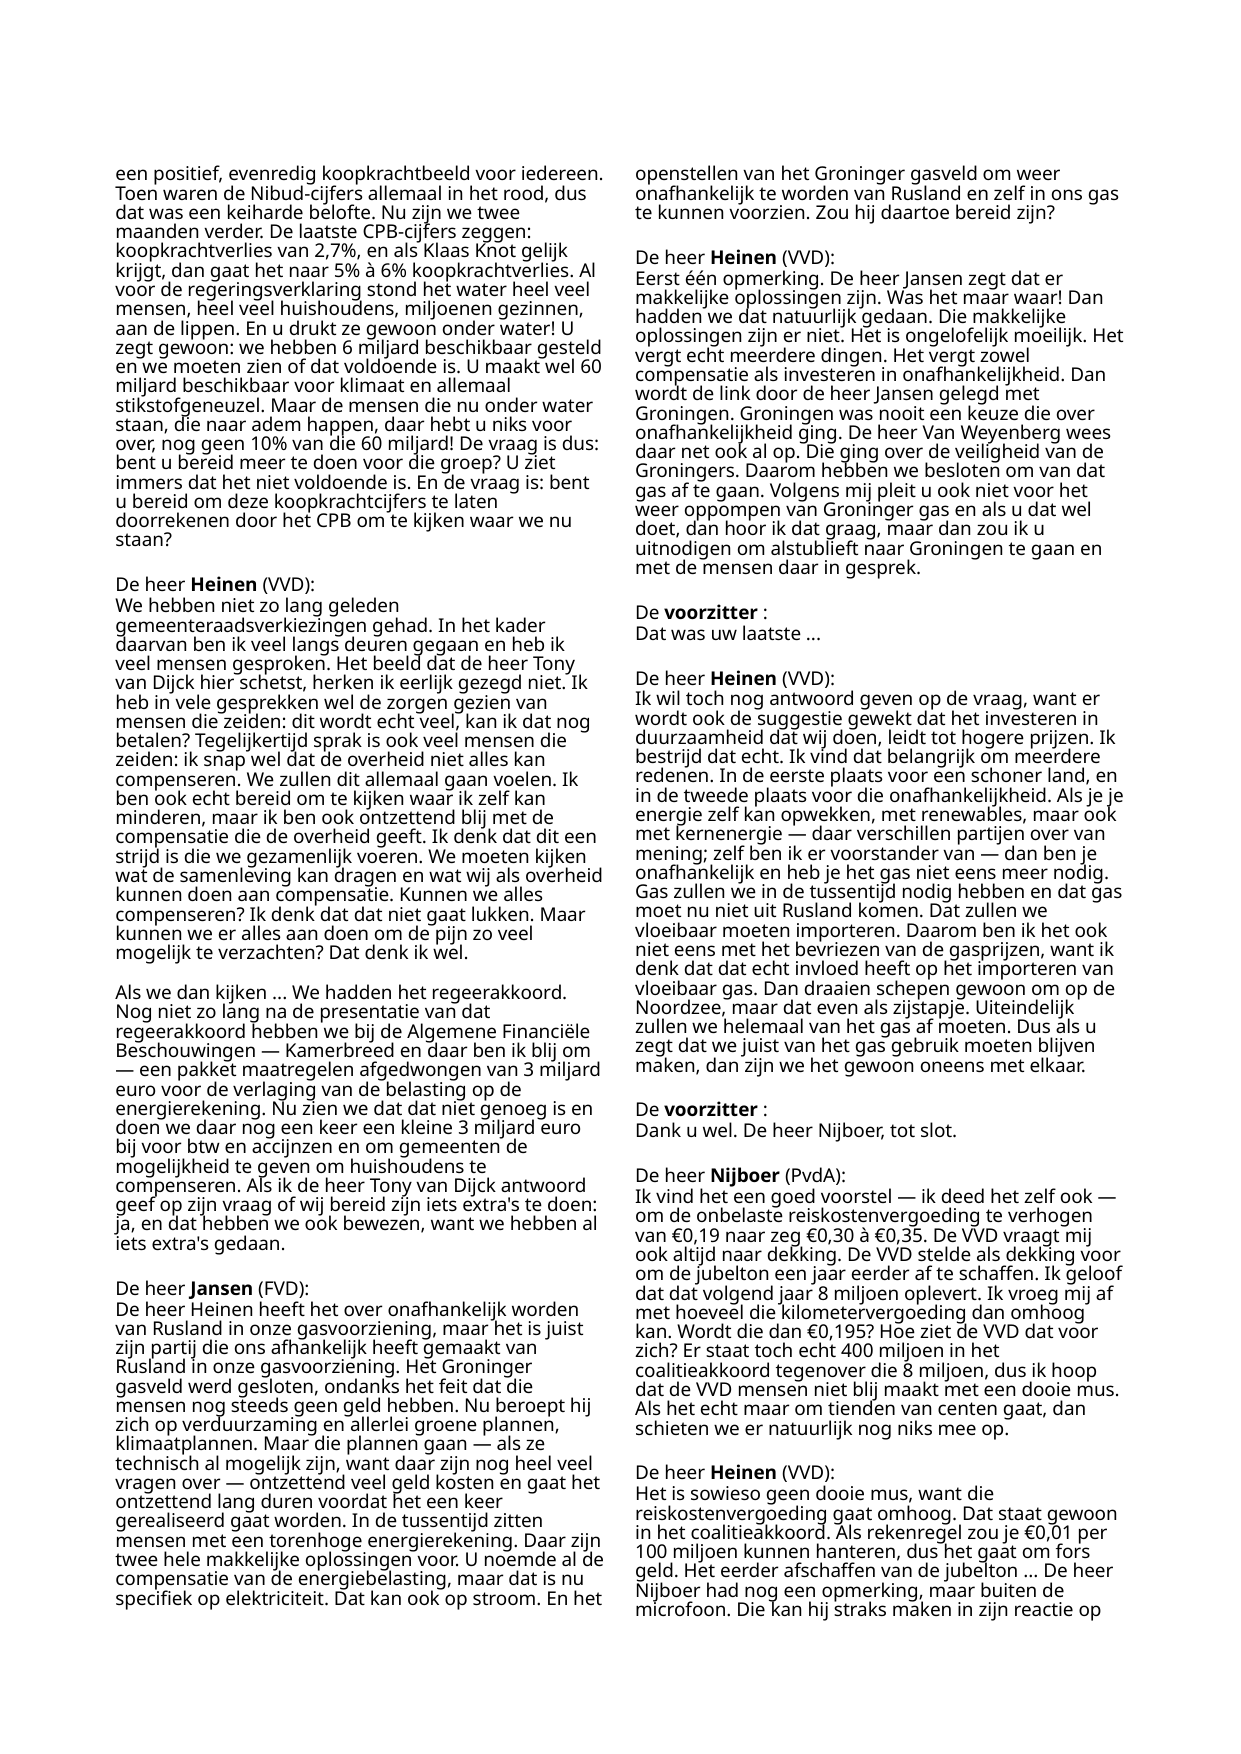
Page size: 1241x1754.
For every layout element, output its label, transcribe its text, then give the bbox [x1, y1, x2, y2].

text De heer Heinen (VVD): [635, 665, 1125, 690]
text De heer Heinen (VVD): [115, 572, 605, 597]
text openstellen van het Groninger gasveld om weer onafhankelijk te worden van Rusland en zelf in ons gas te kunnen voorzien. Zou hij daartoe bereid zijn? [635, 165, 1125, 223]
text De voorzitter : [635, 1097, 1125, 1122]
text Dank u wel. De heer Nijboer, tot slot. [635, 1122, 1125, 1142]
text Eerst één opmerking. De heer Jansen zegt dat er makkelijke oplossingen zijn. Was het maar waar! Dan hadden we dat natuurlijk gedaan. Die makkelijke oplossingen zijn er niet. Het is ongelofelijk moeilijk. Het vergt echt meerdere dingen. Het vergt zowel compensatie als investeren in onafhankelijkheid. Dan wordt de link door de heer Jansen gelegd met Groningen. Groningen was nooit een keuze die over onafhankelijkheid ging. De heer Van Weyenberg wees daar net ook al op. Die ging over de veiligheid van de Groningers. Daarom hebben we besloten om van dat gas af te gaan. Volgens mij pleit u ook niet voor het weer oppompen van Groninger gas en als u dat wel doet, dan hoor ik dat graag, maar dan zou ik u uitnodigen om alstublieft naar Groningen te gaan en met de mensen daar in gesprek. [635, 270, 1125, 578]
text Als we dan kijken ... We hadden het regeerakkoord. Nog niet zo lang na de presentatie van dat regeerakkoord hebben we bij de Algemene Financiële Beschouwingen — Kamerbreed en daar ben ik blij om — een pakket maatregelen afgedwongen van 3 miljard euro voor de verlaging van de belasting op de energierekening. Nu zien we dat dat niet genoeg is en doen we daar nog een keer een kleine 3 miljard euro bij voor btw en accijnzen en om gemeenten de mogelijkheid te geven om huishoudens te compenseren. Als ik de heer Tony van Dijck antwoord geef op zijn vraag of wij bereid zijn iets extra's te doen: ja, en dat hebben we ook bewezen, want we hebben al iets extra's gedaan. [115, 984, 605, 1254]
text een positief, evenredig koopkrachtbeeld voor iedereen. Toen waren de Nibud-cijfers allemaal in het rood, dus dat was een keiharde belofte. Nu zijn we twee maanden verder. De laatste CPB-cijfers zeggen: koopkrachtverlies van 2,7%, en als Klaas Knot gelijk krijgt, dan gaat het naar 5% à 6% koopkrachtverlies. Al voor de regeringsverklaring stond het water heel veel mensen, heel veel huishoudens, miljoenen gezinnen, aan de lippen. En u drukt ze gewoon onder water! U zegt gewoon: we hebben 6 miljard beschikbaar gesteld en we moeten zien of dat voldoende is. U maakt wel 60 miljard beschikbaar voor klimaat en allemaal stikstofgeneuzel. Maar de mensen die nu onder water staan, die naar adem happen, daar hebt u niks voor over, nog geen 10% van die 60 miljard! De vraag is dus: bent u bereid meer te doen voor die groep? U ziet immers dat het niet voldoende is. En de vraag is: bent u bereid om deze koopkrachtcijfers te laten doorrekenen door het CPB om te kijken waar we nu staan? [115, 165, 605, 551]
text We hebben niet zo lang geleden gemeenteraadsverkiezingen gehad. In het kader daarvan ben ik veel langs deuren gegaan en heb ik veel mensen gesproken. Het beeld dat de heer Tony van Dijck hier schetst, herken ik eerlijk gezegd niet. Ik heb in vele gesprekken wel de zorgen gezien van mensen die zeiden: dit wordt echt veel, kan ik dat nog betalen? Tegelijkertijd sprak is ook veel mensen die zeiden: ik snap wel dat de overheid niet alles kan compenseren. We zullen dit allemaal gaan voelen. Ik ben ook echt bereid om te kijken waar ik zelf kan minderen, maar ik ben ook ontzettend blij met de compensatie die de overheid geeft. Ik denk dat dit een strijd is die we gezamenlijk voeren. We moeten kijken wat de samenleving kan dragen en wat wij als overheid kunnen doen aan compensatie. Kunnen we alles compenseren? Ik denk dat dat niet gaat lukken. Maar kunnen we er alles aan doen om de pijn zo veel mogelijk te verzachten? Dat denk ik wel. [115, 597, 605, 963]
text Dat was uw laatste ... [635, 624, 1125, 644]
text Het is sowieso geen dooie mus, want die reiskostenvergoeding gaat omhoog. Dat staat gewoon in het coalitieakkoord. Als rekenregel zou je €0,01 per 100 miljoen kunnen hanteren, dus het gaat om fors geld. Het eerder afschaffen van de jubelton ... De heer Nijboer had nog een opmerking, maar buiten de microfoon. Die kan hij straks maken in zijn reactie op [635, 1485, 1125, 1620]
text Ik vind het een goed voorstel — ik deed het zelf ook — om de onbelaste reiskostenvergoeding te verhogen van €0,19 naar zeg €0,30 à €0,35. De VVD vraagt mij ook altijd naar dekking. De VVD stelde als dekking voor om de jubelton een jaar eerder af te schaffen. Ik geloof dat dat volgend jaar 8 miljoen oplevert. Ik vroeg mij af met hoeveel die kilometervergoeding dan omhoog kan. Wordt die dan €0,195? Hoe ziet de VVD dat voor zich? Er staat toch echt 400 miljoen in het coalitieakkoord tegenover die 8 miljoen, dus ik hoop dat de VVD mensen niet blij maakt met een dooie mus. Als het echt maar om tienden van centen gaat, dan schieten we er natuurlijk nog niks mee op. [635, 1188, 1125, 1439]
text De heer Jansen (FVD): [115, 1275, 605, 1301]
text De voorzitter : [635, 599, 1125, 624]
text Ik wil toch nog antwoord geven op de vraag, want er wordt ook de suggestie gewekt dat het investeren in duurzaamheid dat wij doen, leidt tot hogere prijzen. Ik bestrijd dat echt. Ik vind dat belangrijk om meerdere redenen. In de eerste plaats voor een schoner land, en in de tweede plaats voor die onafhankelijkheid. Als je je energie zelf kan opwekken, met renewables, maar ook met kernenergie — daar verschillen partijen over van mening; zelf ben ik er voorstander van — dan ben je onafhankelijk en heb je het gas niet eens meer nodig. Gas zullen we in de tussentijd nodig hebben en dat gas moet nu niet uit Rusland komen. Dat zullen we vloeibaar moeten importeren. Daarom ben ik het ook niet eens met het bevriezen van de gasprijzen, want ik denk dat dat echt invloed heeft op het importeren van vloeibaar gas. Dan draaien schepen gewoon om op de Noordzee, maar dat even als zijstapje. Uiteindelijk zullen we helemaal van het gas af moeten. Dus als u zegt dat we juist van het gas gebruik moeten blijven maken, dan zijn we het gewoon oneens met elkaar. [635, 690, 1125, 1076]
text De heer Heinen heeft het over onafhankelijk worden van Rusland in onze gasvoorziening, maar het is juist zijn partij die ons afhankelijk heeft gemaakt van Rusland in onze gasvoorziening. Het Groninger gasveld werd gesloten, ondanks het feit dat die mensen nog steeds geen geld hebben. Nu beroept hij zich op verduurzaming en allerlei groene plannen, klimaatplannen. Maar die plannen gaan — als ze technisch al mogelijk zijn, want daar zijn nog heel veel vragen over — ontzettend veel geld kosten en gaat het ontzettend lang duren voordat het een keer gerealiseerd gaat worden. In de tussentijd zitten mensen met een torenhoge energierekening. Daar zijn twee hele makkelijke oplossingen voor. U noemde al de compensatie van de energiebelasting, maar dat is nu specifiek op elektriciteit. Dat kan ook op stroom. En het [115, 1301, 605, 1609]
text De heer Nijboer (PvdA): [635, 1162, 1125, 1188]
text De heer Heinen (VVD): [635, 244, 1125, 270]
text De heer Heinen (VVD): [635, 1459, 1125, 1485]
